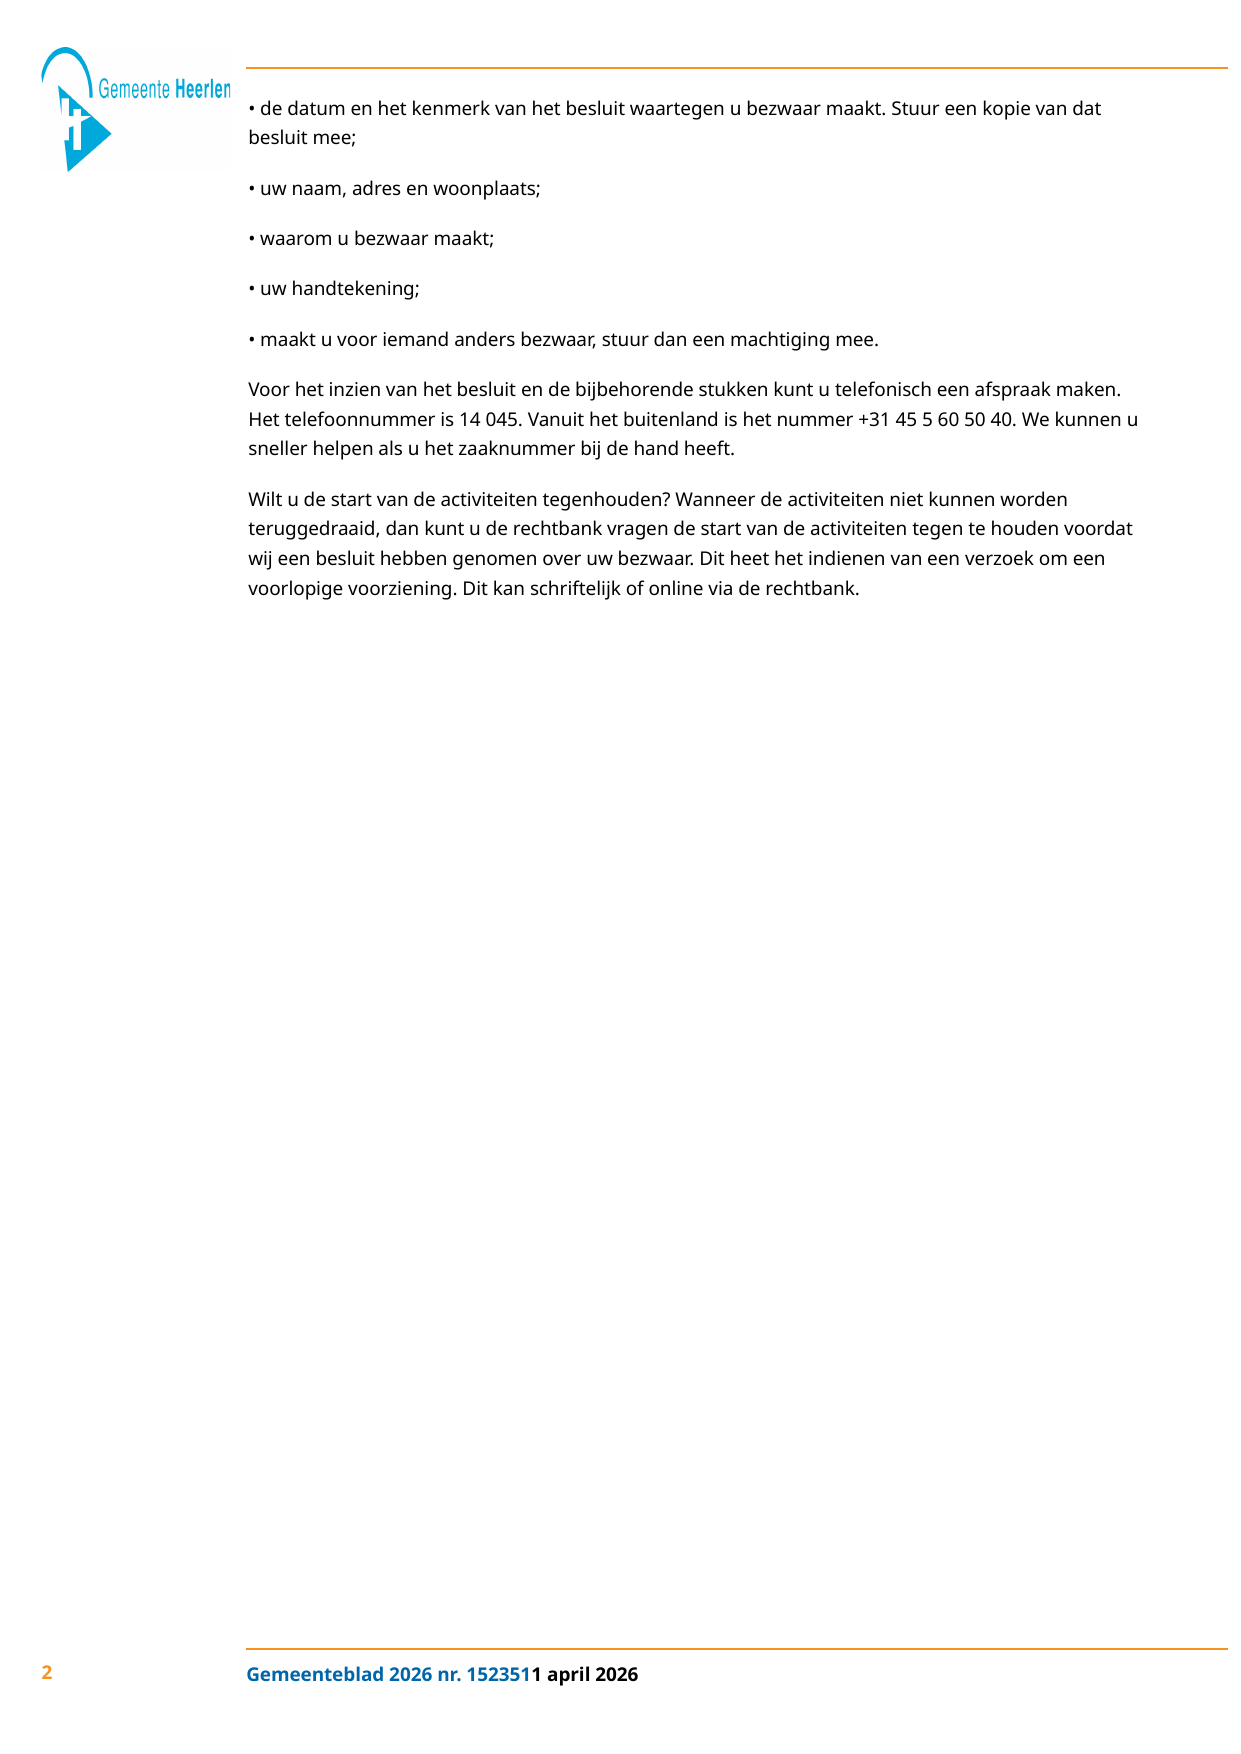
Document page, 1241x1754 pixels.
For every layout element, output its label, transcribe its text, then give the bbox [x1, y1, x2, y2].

text • de datum en het kenmerk van het besluit waartegen u bezwaar maakt. Stuur een kopie van dat besluit mee; [248, 95, 1152, 150]
text • uw naam, adres en woonplaats; [248, 175, 1152, 201]
text • maakt u voor iemand anders bezwaar, stuur dan een machtiging mee. [248, 326, 1152, 352]
picture [41, 47, 59, 70]
picture [41, 47, 231, 172]
text Voor het inzien van het besluit en de bijbehorende stukken kunt u telefonisch een afspraak maken. Het telefoonnummer is 14 045. Vanuit het buitenland is het nummer +31 45 5 60 50 40. We kunnen u sneller helpen als u het zaaknummer bij de hand heeft. [248, 376, 1152, 461]
text • waarom u bezwaar maakt; [248, 225, 1152, 251]
text • uw handtekening; [248, 276, 1152, 301]
text Wilt u de start van de activiteiten tegenhouden? Wanneer de activiteiten niet kunnen worden teruggedraaid, dan kunt u de rechtbank vragen de start van de activiteiten tegen te houden voordat wij een besluit hebben genomen over uw bezwaar. Dit heet het indienen van een verzoek om een voorlopige voorziening. Dit kan schriftelijk of online via de rechtbank. [248, 486, 1152, 601]
